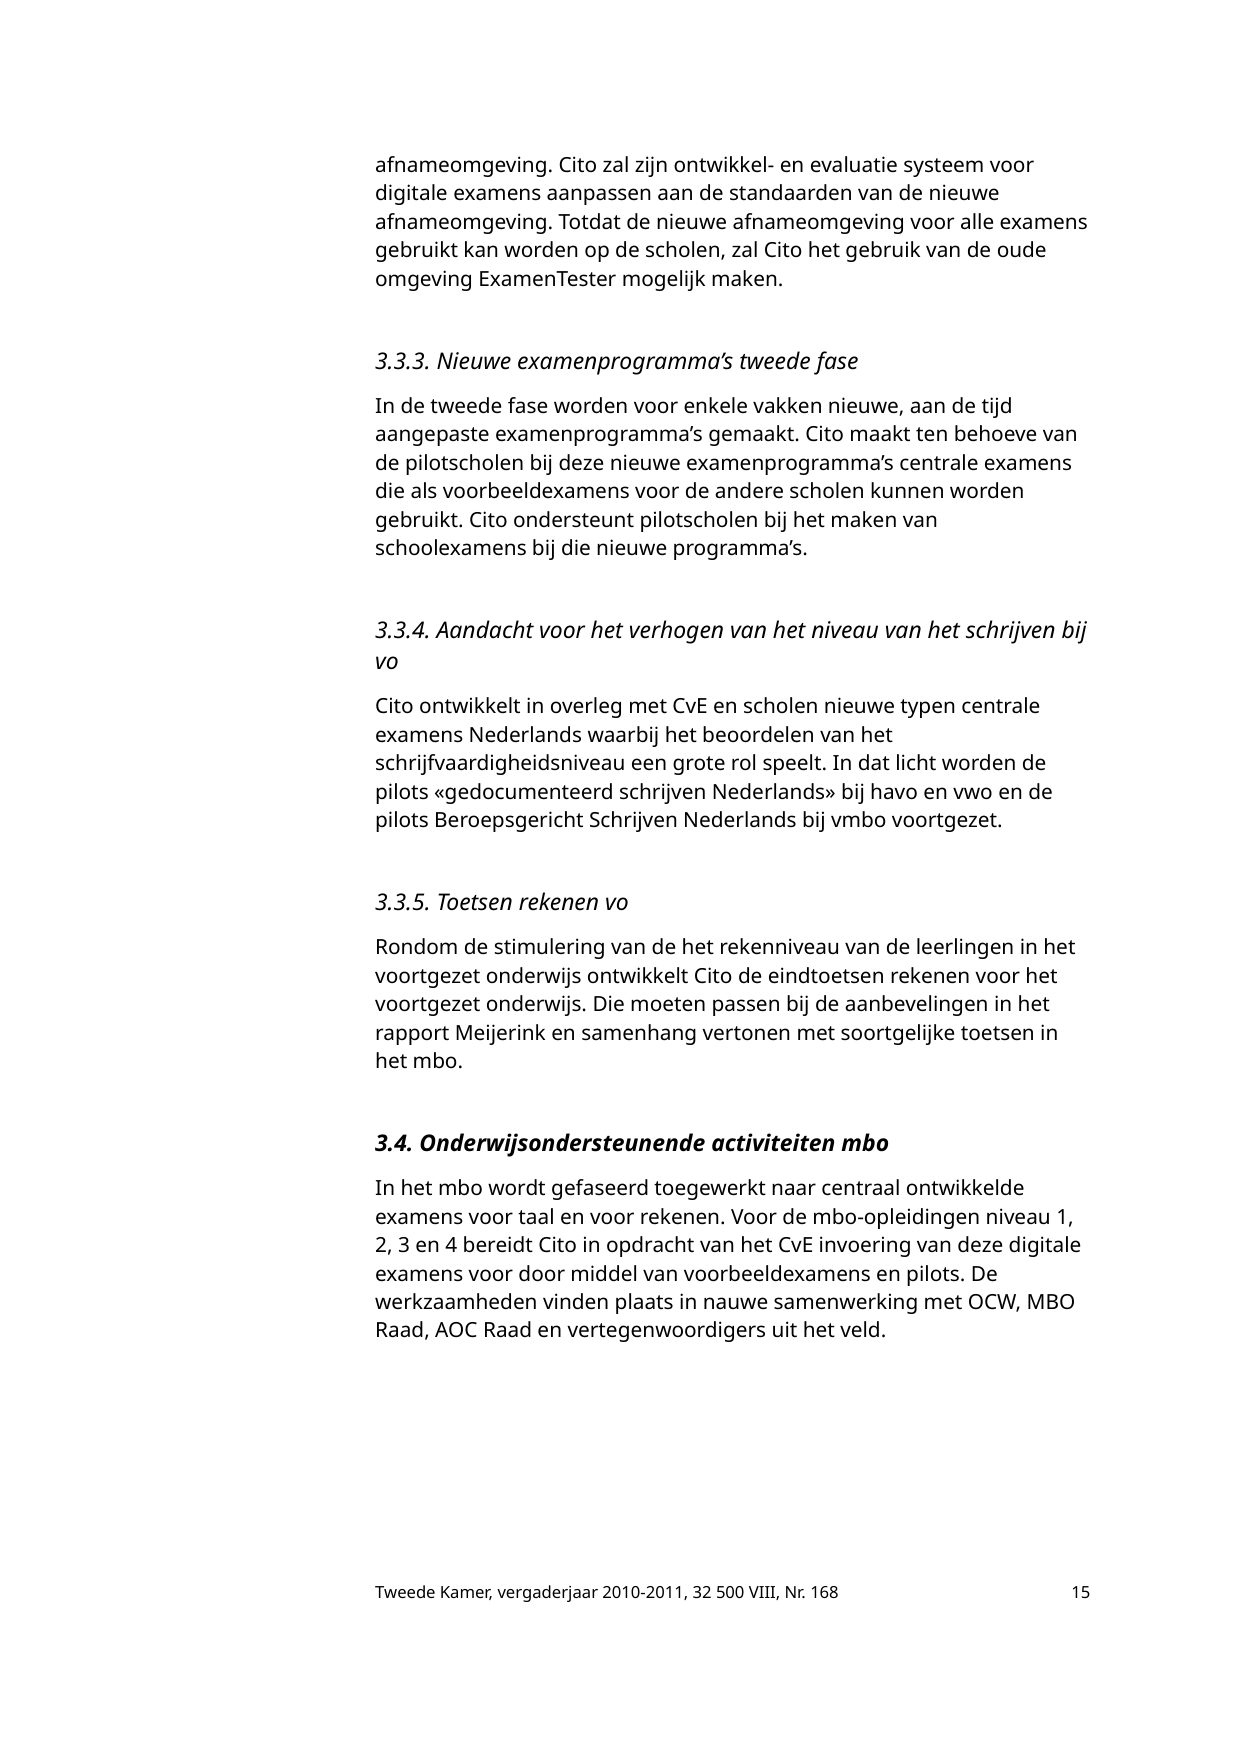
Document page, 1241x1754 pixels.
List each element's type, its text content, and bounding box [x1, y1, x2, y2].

text In de tweede fase worden voor enkele vakken nieuwe, aan de tijd aangepaste examenprogramma’s gemaakt. Cito maakt ten behoeve van de pilotscholen bij deze nieuwe examenprogramma’s centrale examens die als voorbeeldexamens voor de andere scholen kunnen worden gebruikt. Cito ondersteunt pilotscholen bij het maken van schoolexamens bij die nieuwe programma’s. [375, 391, 1090, 562]
text Rondom de stimulering van de het rekenniveau van de leerlingen in het voortgezet onderwijs ontwikkelt Cito de eindtoetsen rekenen voor het voortgezet onderwijs. Die moeten passen bij de aanbevelingen in het rapport Meijerink en samenhang vertonen met soortgelijke toetsen in het mbo. [375, 932, 1090, 1075]
subtitle 3.4. Onderwijsondersteunende activiteiten mbo [375, 1127, 1090, 1158]
subtitle 3.3.3. Nieuwe examenprogramma’s tweede fase [375, 345, 1090, 376]
text In het mbo wordt gefaseerd toegewerkt naar centraal ontwikkelde examens voor taal en voor rekenen. Voor de mbo-opleidingen niveau 1, 2, 3 en 4 bereidt Cito in opdracht van het CvE invoering van deze digitale examens voor door middel van voorbeeldexamens en pilots. De werkzaamheden vinden plaats in nauwe samenwerking met OCW, MBO Raad, AOC Raad en vertegenwoordigers uit het veld. [375, 1173, 1090, 1344]
text Cito ontwikkelt in overleg met CvE en scholen nieuwe typen centrale examens Nederlands waarbij het beoordelen van het schrijfvaardigheidsniveau een grote rol speelt. In dat licht worden de pilots «gedocumenteerd schrijven Nederlands» bij havo en vwo en de pilots Beroepsgericht Schrijven Nederlands bij vmbo voortgezet. [375, 692, 1090, 834]
subtitle 3.3.4. Aandacht voor het verhogen van het niveau van het schrijven bij vo [375, 614, 1090, 677]
subtitle 3.3.5. Toetsen rekenen vo [375, 886, 1090, 917]
text afnameomgeving. Cito zal zijn ontwikkel- en evaluatie systeem voor digitale examens aanpassen aan de standaarden van de nieuwe afnameomgeving. Totdat de nieuwe afnameomgeving voor alle examens gebruikt kan worden op de scholen, zal Cito het gebruik van de oude omgeving ExamenTester mogelijk maken. [375, 150, 1090, 292]
